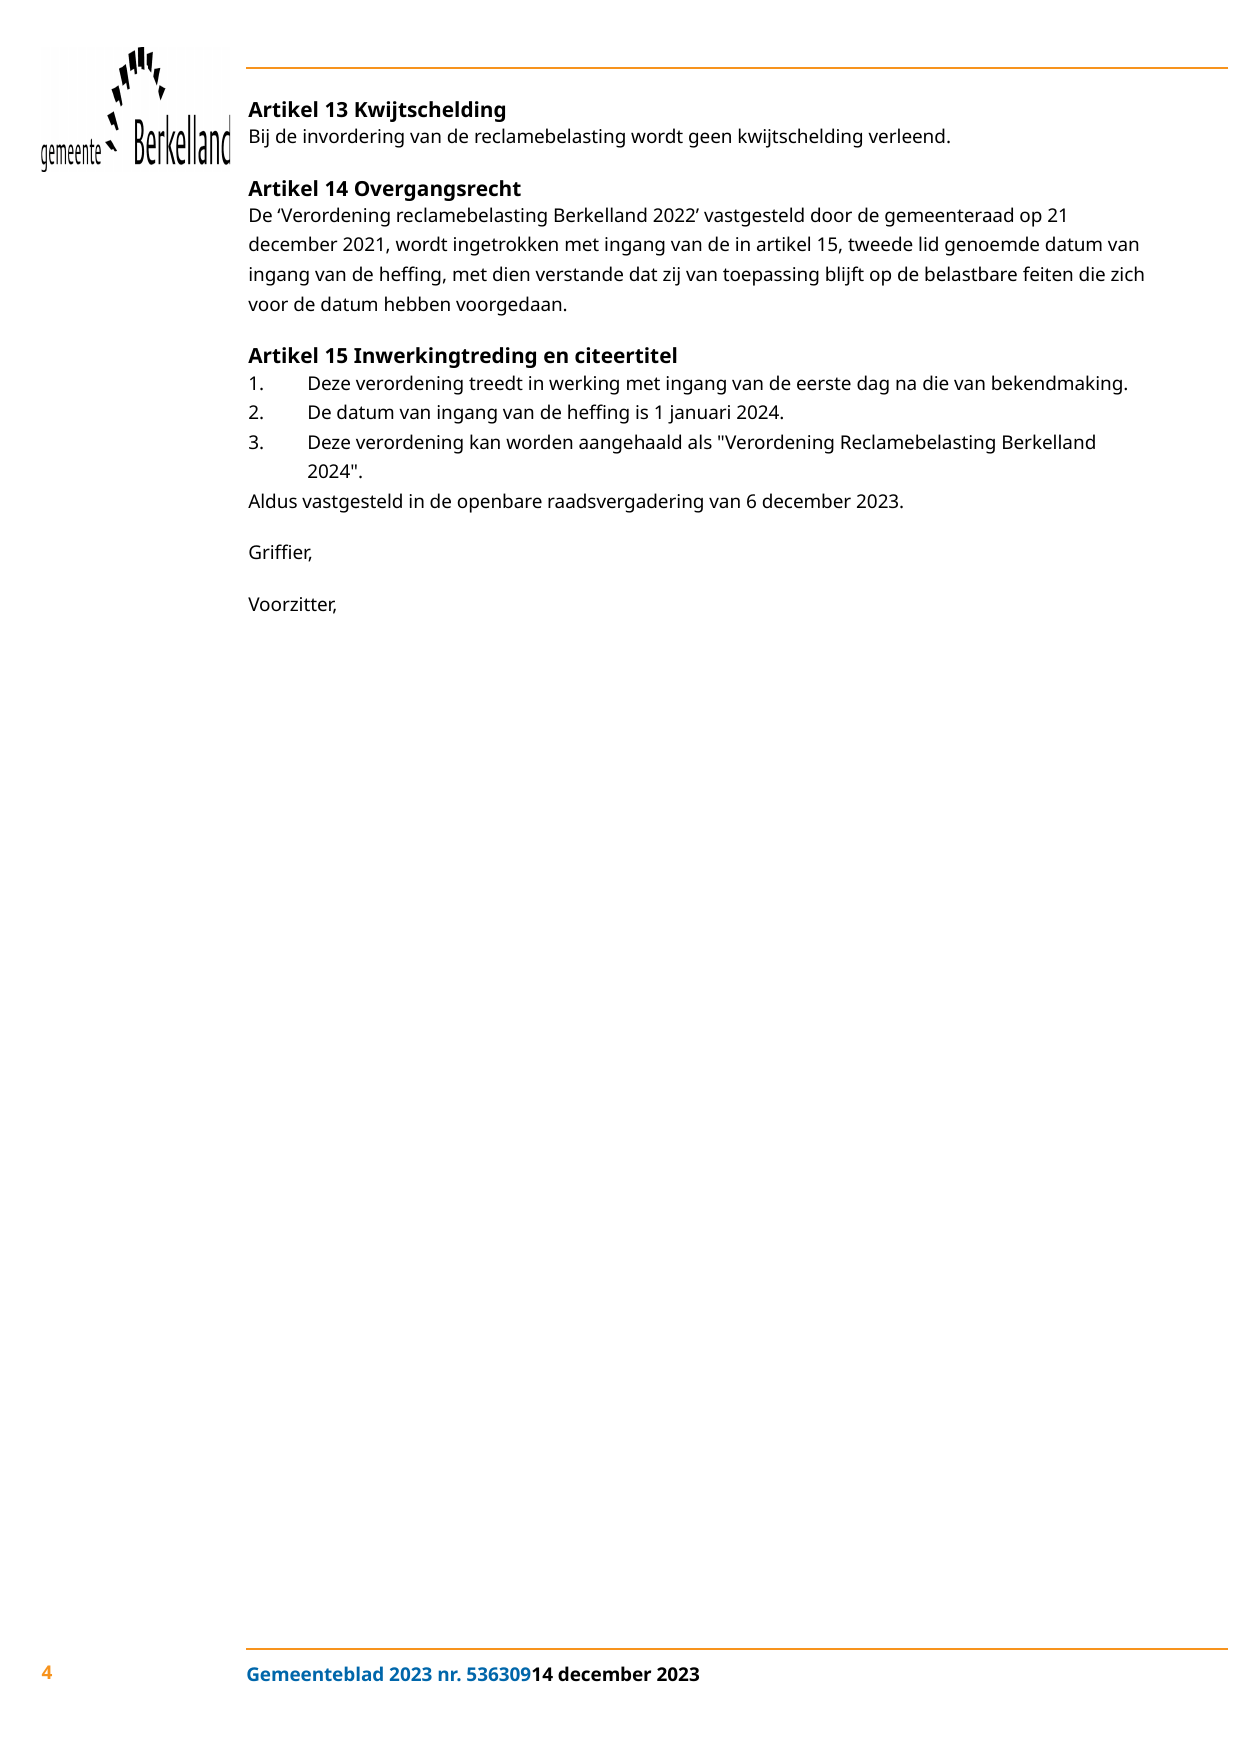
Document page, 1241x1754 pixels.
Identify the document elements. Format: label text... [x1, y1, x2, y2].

text Aldus vastgesteld in de openbare raadsvergadering van 6 december 2023. [248, 488, 1152, 514]
text Bij de invordering van de reclamebelasting wordt geen kwijtschelding verleend. [248, 123, 1152, 149]
text Griffier, [248, 539, 1152, 565]
text Artikel 14 Overgangsrecht [248, 174, 1152, 202]
list Deze verordening kan worden aangehaald als "Verordening Reclamebelasting Berkelland 2024". [248, 429, 1152, 484]
list Deze verordening treedt in werking met ingang van de eerste dag na die van bekendmaking. [248, 370, 1152, 395]
text Artikel 15 Inwerkingtreding en citeertitel [248, 341, 1152, 370]
picture [41, 47, 231, 172]
text De ‘Verordening reclamebelasting Berkelland 2022’ vastgesteld door de gemeenteraad op 21 december 2021, wordt ingetrokken met ingang van de in artikel 15, tweede lid genoemde datum van ingang van de heffing, met dien verstande dat zij van toepassing blijft op de belastbare feiten die zich voor de datum hebben voorgedaan. [248, 202, 1152, 317]
list De datum van ingang van de heffing is 1 januari 2024. [248, 399, 1152, 425]
text Voorzitter, [248, 591, 1152, 617]
text Artikel 13 Kwijtschelding [248, 95, 1152, 123]
